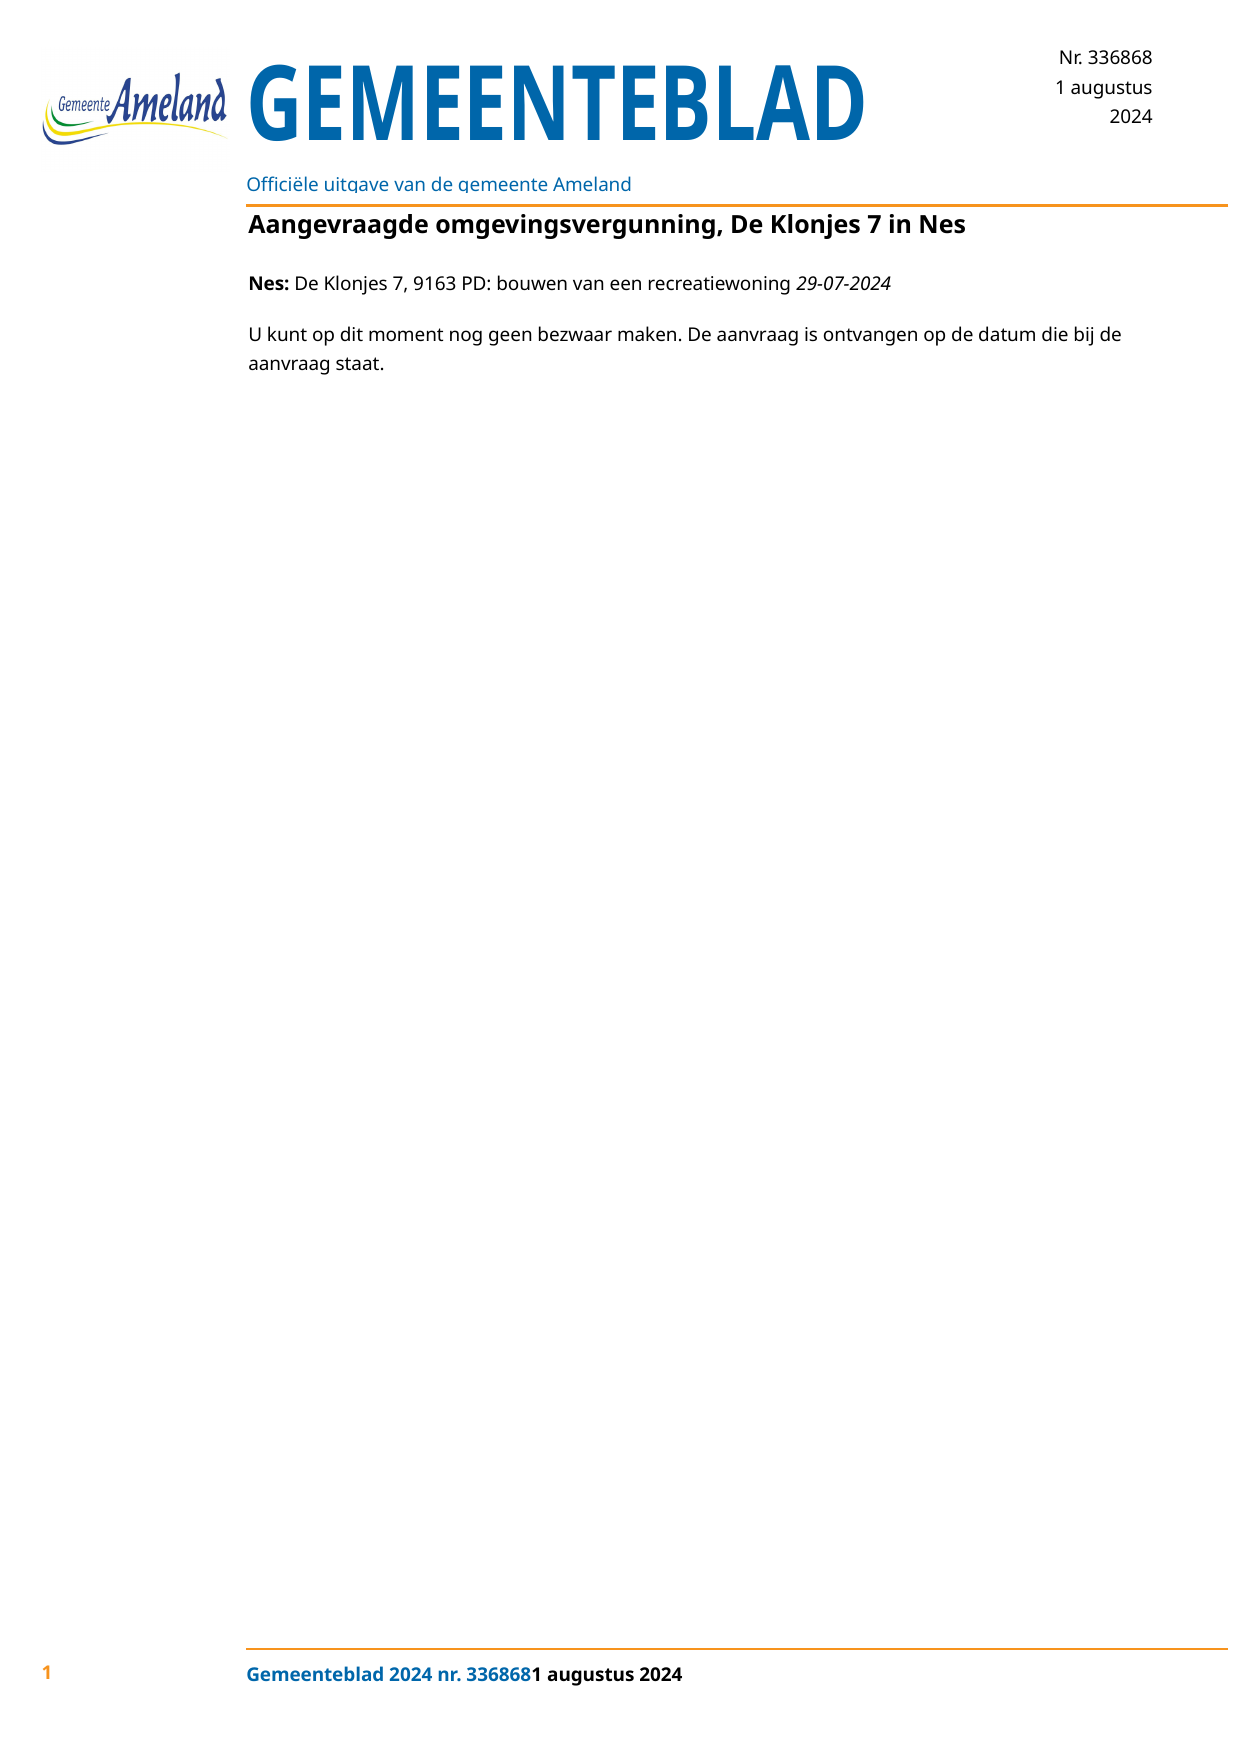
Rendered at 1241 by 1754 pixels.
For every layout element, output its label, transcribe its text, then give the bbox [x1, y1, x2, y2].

text Nes: De Klonjes 7, 9163 PD: bouwen van een recreatiewoning 29-07-2024 [248, 270, 1152, 296]
picture [41, 47, 231, 172]
text Aangevraagde omgevingsvergunning, De Klonjes 7 in Nes [248, 207, 1152, 241]
text U kunt op dit moment nog geen bezwaar maken. De aanvraag is ontvangen op de datum die bij de aanvraag staat. [248, 321, 1152, 376]
